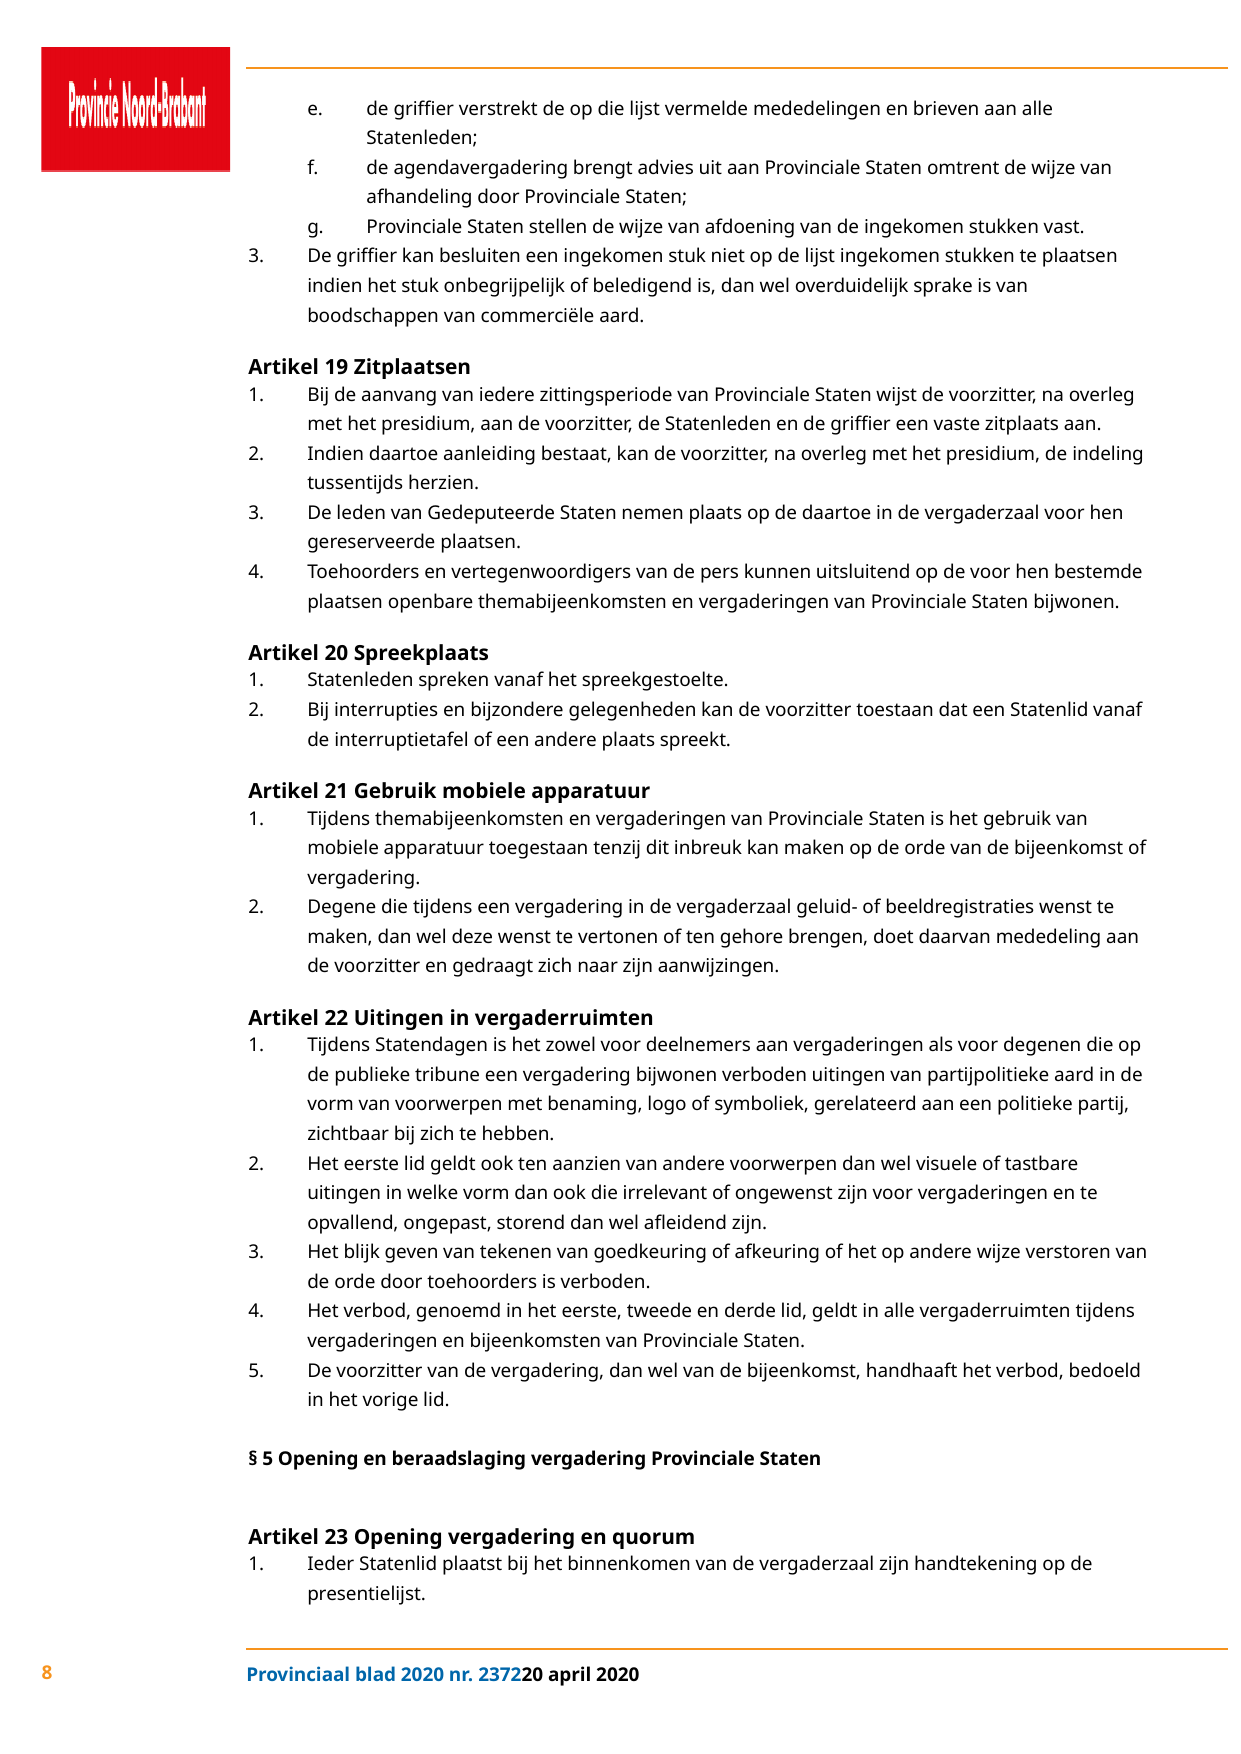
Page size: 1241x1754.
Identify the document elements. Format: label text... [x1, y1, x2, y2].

list De griffier kan besluiten een ingekomen stuk niet op de lijst ingekomen stukken te plaatsen indien het stuk onbegrijpelijk of beledigend is, dan wel overduidelijk sprake is van boodschappen van commerciële aard. [248, 243, 1152, 328]
list Ieder Statenlid plaatst bij het binnenkomen van de vergaderzaal zijn handtekening op de presentielijst. [248, 1550, 1152, 1606]
list de agendavergadering brengt advies uit aan Provinciale Staten omtrent de wijze van afhandeling door Provinciale Staten; [307, 154, 1152, 209]
text Artikel 21 Gebruik mobiele apparatuur [248, 776, 1152, 805]
list Het blijk geven van tekenen van goedkeuring of afkeuring of het op andere wijze verstoren van de orde door toehoorders is verboden. [248, 1238, 1152, 1294]
list Het verbod, genoemd in het eerste, tweede en derde lid, geldt in alle vergaderruimten tijdens vergaderingen en bijeenkomsten van Provinciale Staten. [248, 1298, 1152, 1353]
text § 5 Opening en beraadslaging vergadering Provinciale Staten [248, 1446, 1152, 1471]
list Bij de aanvang van iedere zittingsperiode van Provinciale Staten wijst de voorzitter, na overleg met het presidium, aan de voorzitter, de Statenleden en de griffier een vaste zitplaats aan. [248, 381, 1152, 436]
list Provinciale Staten stellen de wijze van afdoening van de ingekomen stukken vast. [307, 213, 1152, 239]
list Bij interrupties en bijzondere gelegenheden kan de voorzitter toestaan dat een Statenlid vanaf de interruptietafel of een andere plaats spreekt. [248, 696, 1152, 752]
list Degene die tijdens een vergadering in de vergaderzaal geluid- of beeldregistraties wenst te maken, dan wel deze wenst te vertonen of ten gehore brengen, doet daarvan mededeling aan de voorzitter en gedraagt zich naar zijn aanwijzingen. [248, 893, 1152, 978]
list de griffier verstrekt de op die lijst vermelde mededelingen en brieven aan alle Statenleden; [307, 95, 1152, 150]
text Artikel 19 Zitplaatsen [248, 352, 1152, 381]
text Artikel 22 Uitingen in vergaderruimten [248, 1003, 1152, 1031]
list Toehoorders en vertegenwoordigers van de pers kunnen uitsluitend op de voor hen bestemde plaatsen openbare themabijeenkomsten en vergaderingen van Provinciale Staten bijwonen. [248, 558, 1152, 613]
list Tijdens Statendagen is het zowel voor deelnemers aan vergaderingen als voor degenen die op de publieke tribune een vergadering bijwonen verboden uitingen van partijpolitieke aard in de vorm van voorwerpen met benaming, logo of symboliek, gerelateerd aan een politieke partij, zichtbaar bij zich te hebben. [248, 1031, 1152, 1146]
list De leden van Gedeputeerde Staten nemen plaats op de daartoe in de vergaderzaal voor hen gereserveerde plaatsen. [248, 499, 1152, 554]
picture [41, 47, 231, 172]
list Statenleden spreken vanaf het spreekgestoelte. [248, 667, 1152, 692]
list Het eerste lid geldt ook ten aanzien van andere voorwerpen dan wel visuele of tastbare uitingen in welke vorm dan ook die irrelevant of ongewenst zijn voor vergaderingen en te opvallend, ongepast, storend dan wel afleidend zijn. [248, 1150, 1152, 1235]
list De voorzitter van de vergadering, dan wel van de bijeenkomst, handhaaft het verbod, bedoeld in het vorige lid. [248, 1357, 1152, 1412]
list Indien daartoe aanleiding bestaat, kan de voorzitter, na overleg met het presidium, de indeling tussentijds herzien. [248, 440, 1152, 495]
list Tijdens themabijeenkomsten en vergaderingen van Provinciale Staten is het gebruik van mobiele apparatuur toegestaan tenzij dit inbreuk kan maken op de orde van de bijeenkomst of vergadering. [248, 805, 1152, 889]
text Artikel 20 Spreekplaats [248, 638, 1152, 667]
text Artikel 23 Opening vergadering en quorum [248, 1522, 1152, 1550]
